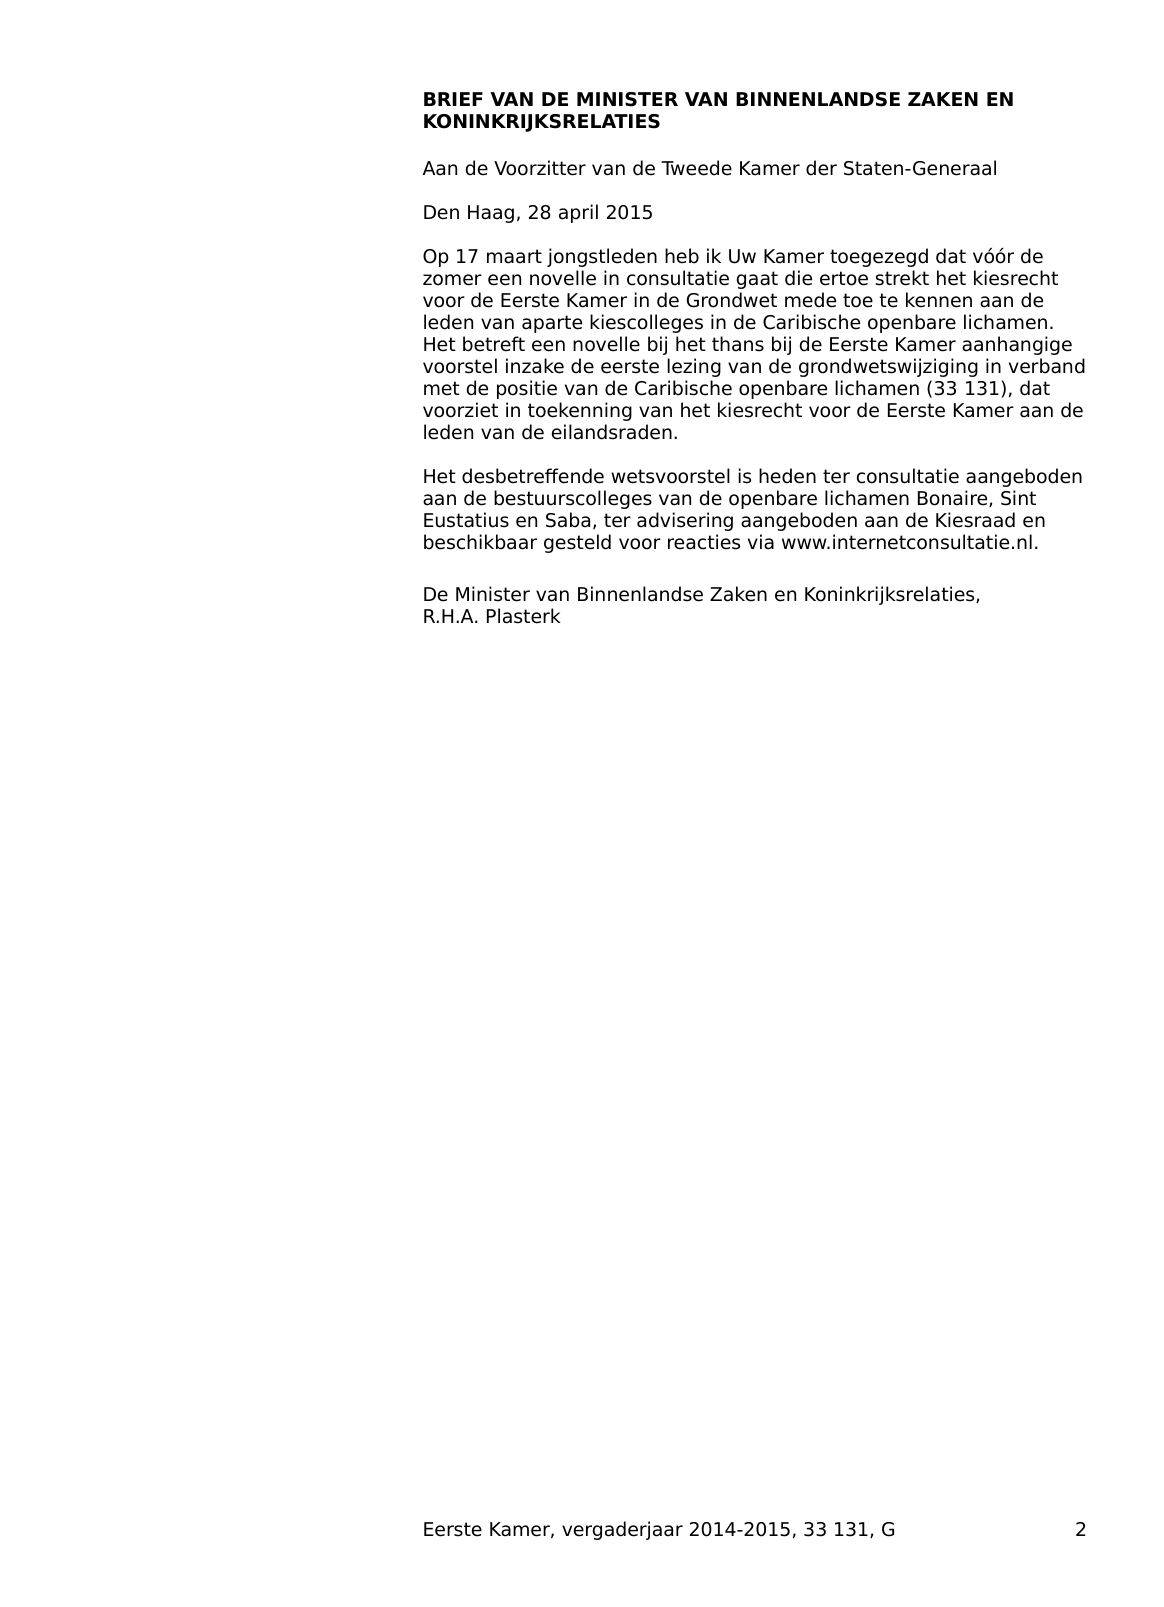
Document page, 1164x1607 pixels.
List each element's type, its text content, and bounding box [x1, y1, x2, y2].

text Het desbetreffende wetsvoorstel is heden ter consultatie aangeboden aan de bestuurscolleges van de openbare lichamen Bonaire, Sint Eustatius en Saba, ter advisering aangeboden aan de Kiesraad en beschikbaar gesteld voor reacties via www.internetconsultatie.nl. [422, 466, 1087, 554]
text De Minister van Binnenlandse Zaken en Koninkrijksrelaties, R.H.A. Plasterk [422, 584, 1087, 628]
subtitle BRIEF VAN DE MINISTER VAN BINNENLANDSE ZAKEN EN KONINKRIJKSRELATIES [422, 89, 1087, 133]
text Den Haag, 28 april 2015 [422, 202, 1087, 224]
text Op 17 maart jongstleden heb ik Uw Kamer toegezegd dat vóór de zomer een novelle in consultatie gaat die ertoe strekt het kiesrecht voor de Eerste Kamer in de Grondwet mede toe te kennen aan de leden van aparte kiescolleges in de Caribische openbare lichamen. Het betreft een novelle bij het thans bij de Eerste Kamer aanhangige voorstel inzake de eerste lezing van de grondwetswijziging in verband met de positie van de Caribische openbare lichamen (33 131), dat voorziet in toekenning van het kiesrecht voor de Eerste Kamer aan de leden van de eilandsraden. [422, 246, 1087, 444]
text Aan de Voorzitter van de Tweede Kamer der Staten-Generaal [422, 158, 1087, 180]
